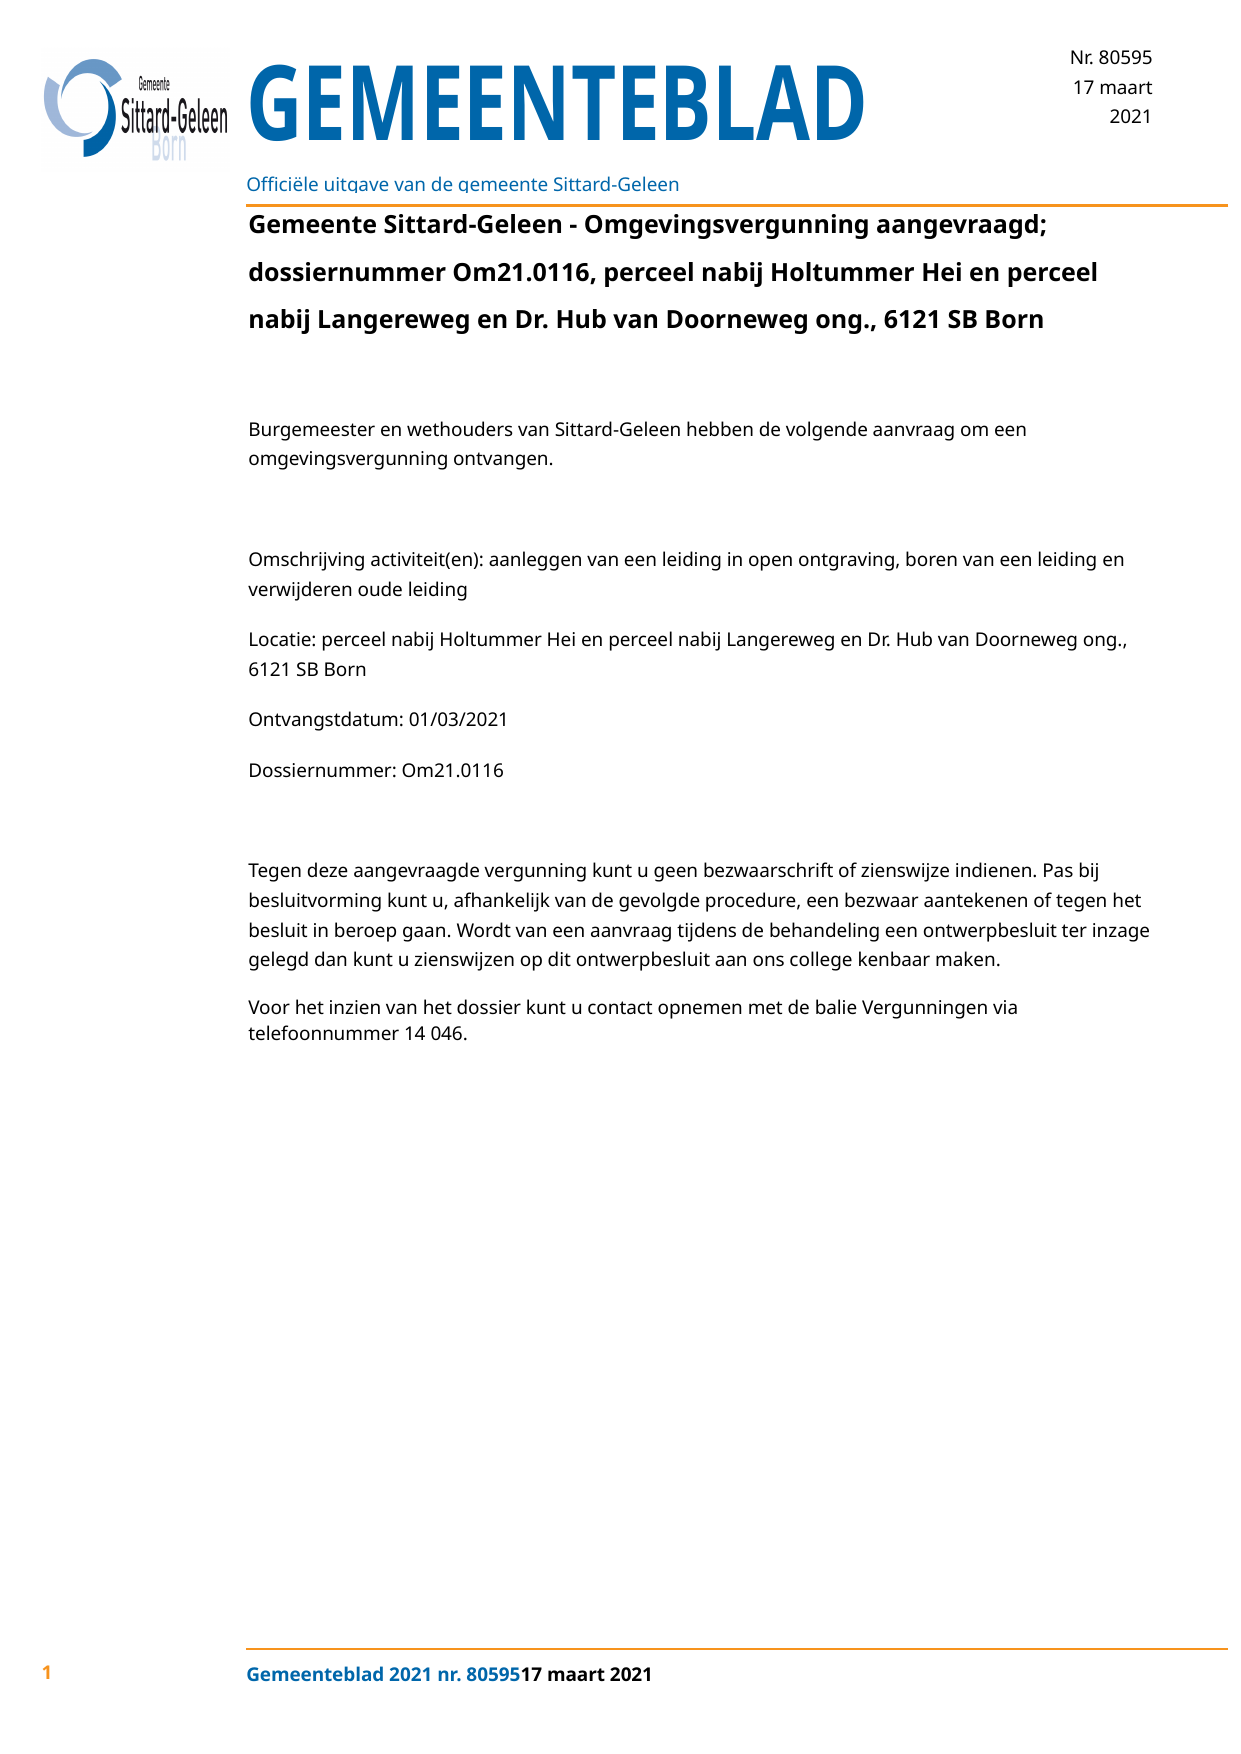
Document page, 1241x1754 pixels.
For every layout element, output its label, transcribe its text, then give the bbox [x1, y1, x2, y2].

text Dossiernummer: Om21.0116 [248, 757, 1152, 782]
text Ontvangstdatum: 01/03/2021 [248, 706, 1152, 732]
text Locatie: perceel nabij Holtummer Hei en perceel nabij Langereweg en Dr. Hub van Doorneweg ong., 6121 SB Born [248, 626, 1152, 682]
text Tegen deze aangevraagde vergunning kunt u geen bezwaarschrift of zienswijze indienen. Pas bij besluitvorming kunt u, afhankelijk van de gevolgde procedure, een bezwaar aantekenen of tegen het besluit in beroep gaan. Wordt van een aanvraag tijdens de behandeling een ontwerpbesluit ter inzage gelegd dan kunt u zienswijzen op dit ontwerpbesluit aan ons college kenbaar maken. [248, 858, 1152, 972]
picture [41, 47, 231, 172]
text Burgemeester en wethouders van Sittard-Geleen hebben de volgende aanvraag om een omgevingsvergunning ontvangen. [248, 416, 1152, 471]
text Voor het inzien van het dossier kunt u contact opnemen met de balie Vergunningen via telefoonnummer 14 046. [248, 994, 1152, 1046]
text Omschrijving activiteit(en): aanleggen van een leiding in open ontgraving, boren van een leiding en verwijderen oude leiding [248, 546, 1152, 602]
text Gemeente Sittard-Geleen - Omgevingsvergunning aangevraagd; dossiernummer Om21.0116, perceel nabij Holtummer Hei en perceel nabij Langereweg en Dr. Hub van Doorneweg ong., 6121 SB Born [248, 207, 1152, 336]
